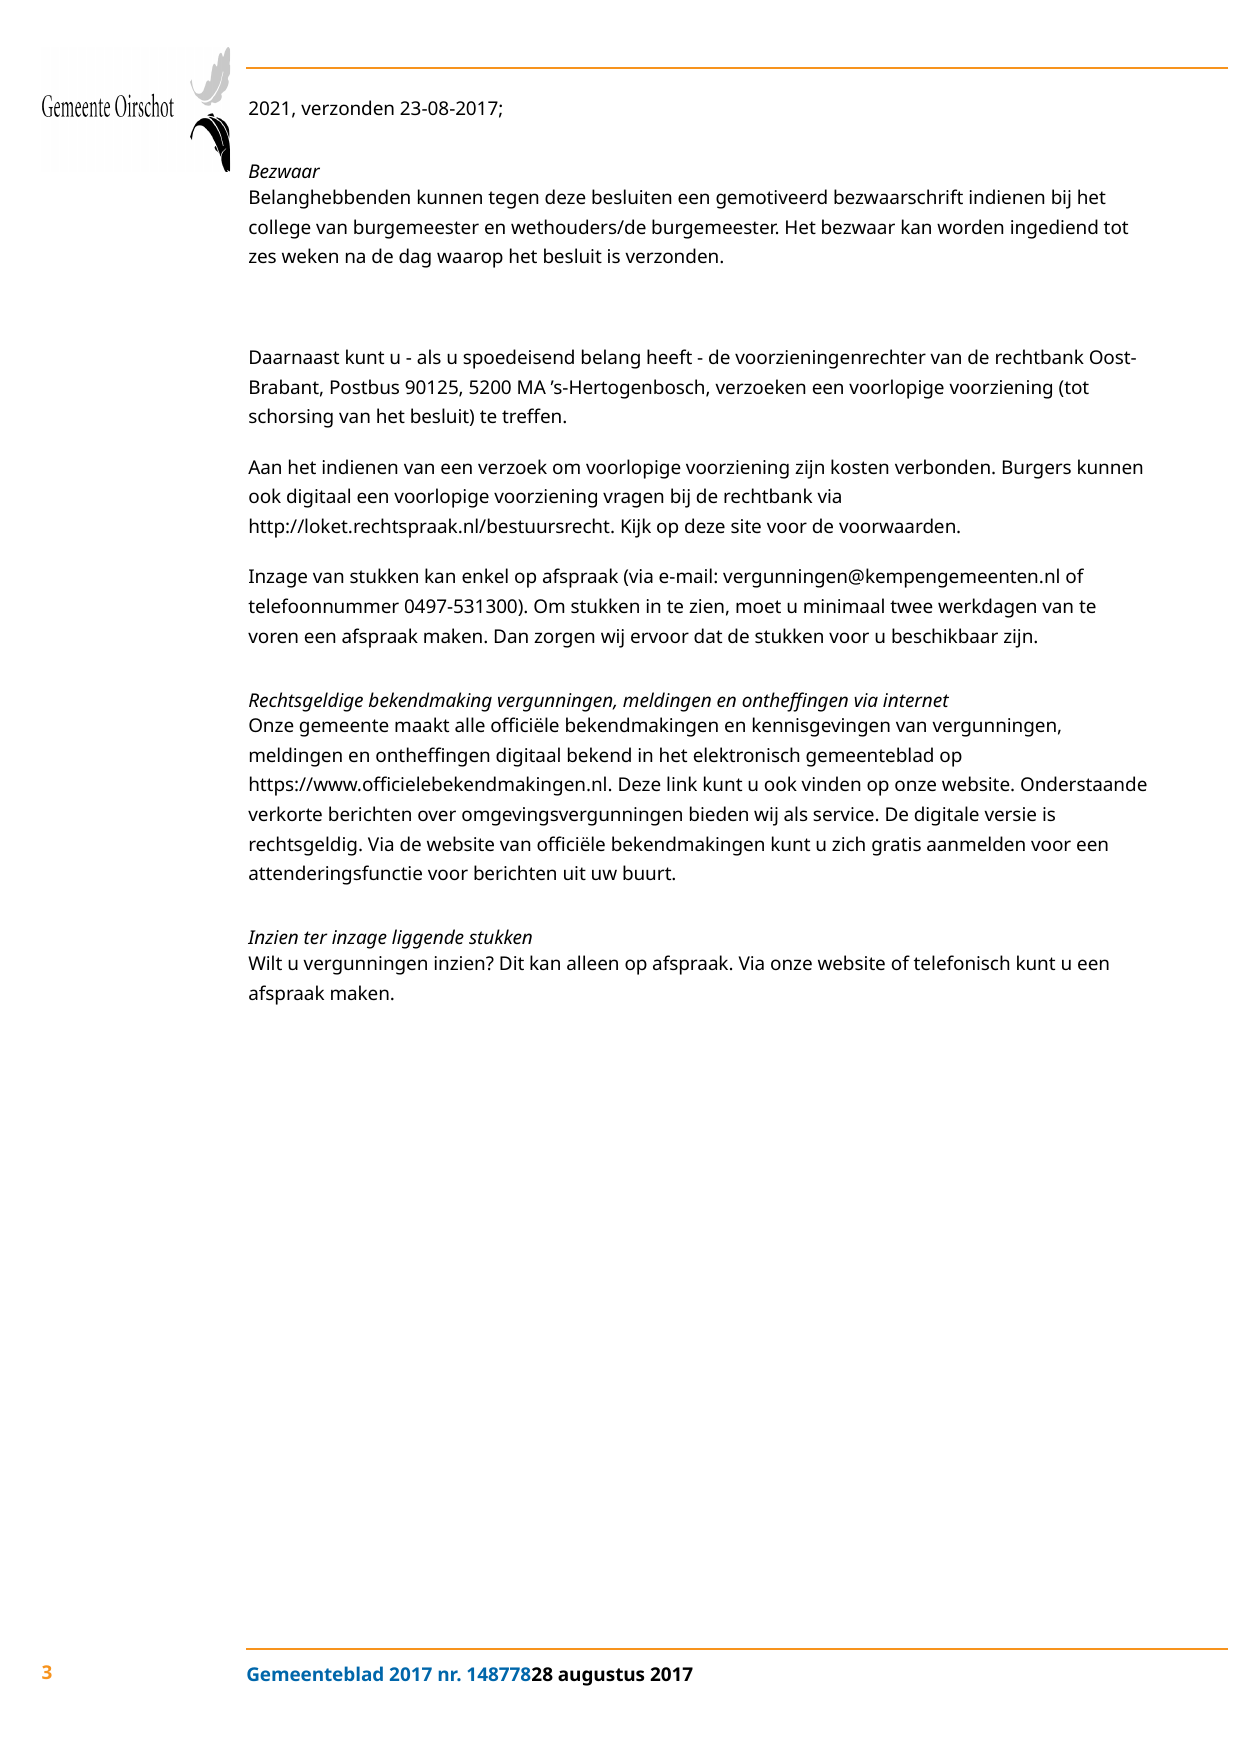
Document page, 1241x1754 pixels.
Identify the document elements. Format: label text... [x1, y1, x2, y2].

text 2021, verzonden 23-08-2017; [248, 95, 1152, 121]
text Inzage van stukken kan enkel op afspraak (via e-mail: vergunningen@kempengemeenten.nl of telefoonnummer 0497-531300). Om stukken in te zien, moet u minimaal twee werkdagen van te voren een afspraak maken. Dan zorgen wij ervoor dat de stukken voor u beschikbaar zijn. [248, 564, 1152, 648]
text Belanghebbenden kunnen tegen deze besluiten een gemotiveerd bezwaarschrift indienen bij het college van burgemeester en wethouders/de burgemeester. Het bezwaar kan worden ingediend tot zes weken na de dag waarop het besluit is verzonden. [248, 184, 1152, 269]
picture [41, 47, 231, 172]
text Daarnaast kunt u - als u spoedeisend belang heeft - de voorzieningenrechter van de rechtbank Oost-Brabant, Postbus 90125, 5200 MA ’s-Hertogenbosch, verzoeken een voorlopige voorziening (tot schorsing van het besluit) te treffen. [248, 344, 1152, 429]
text Rechtsgeldige bekendmaking vergunningen, meldingen en ontheffingen via internet [248, 687, 1152, 712]
text Inzien ter inzage liggende stukken [248, 924, 1152, 950]
text Wilt u vergunningen inzien? Dit kan alleen op afspraak. Via onze website of telefonisch kunt u een afspraak maken. [248, 950, 1152, 1005]
text Onze gemeente maakt alle officiële bekendmakingen en kennisgevingen van vergunningen, meldingen en ontheffingen digitaal bekend in het elektronisch gemeenteblad op https://www.officielebekendmakingen.nl. Deze link kunt u ook vinden op onze website. Onderstaande verkorte berichten over omgevingsvergunningen bieden wij als service. De digitale versie is rechtsgeldig. Via de website van officiële bekendmakingen kunt u zich gratis aanmelden voor een attenderingsfunctie voor berichten uit uw buurt. [248, 712, 1152, 886]
text Bezwaar [248, 159, 1152, 184]
text Aan het indienen van een verzoek om voorlopige voorziening zijn kosten verbonden. Burgers kunnen ook digitaal een voorlopige voorziening vragen bij de rechtbank via http://loket.rechtspraak.nl/bestuursrecht. Kijk op deze site voor de voorwaarden. [248, 454, 1152, 539]
